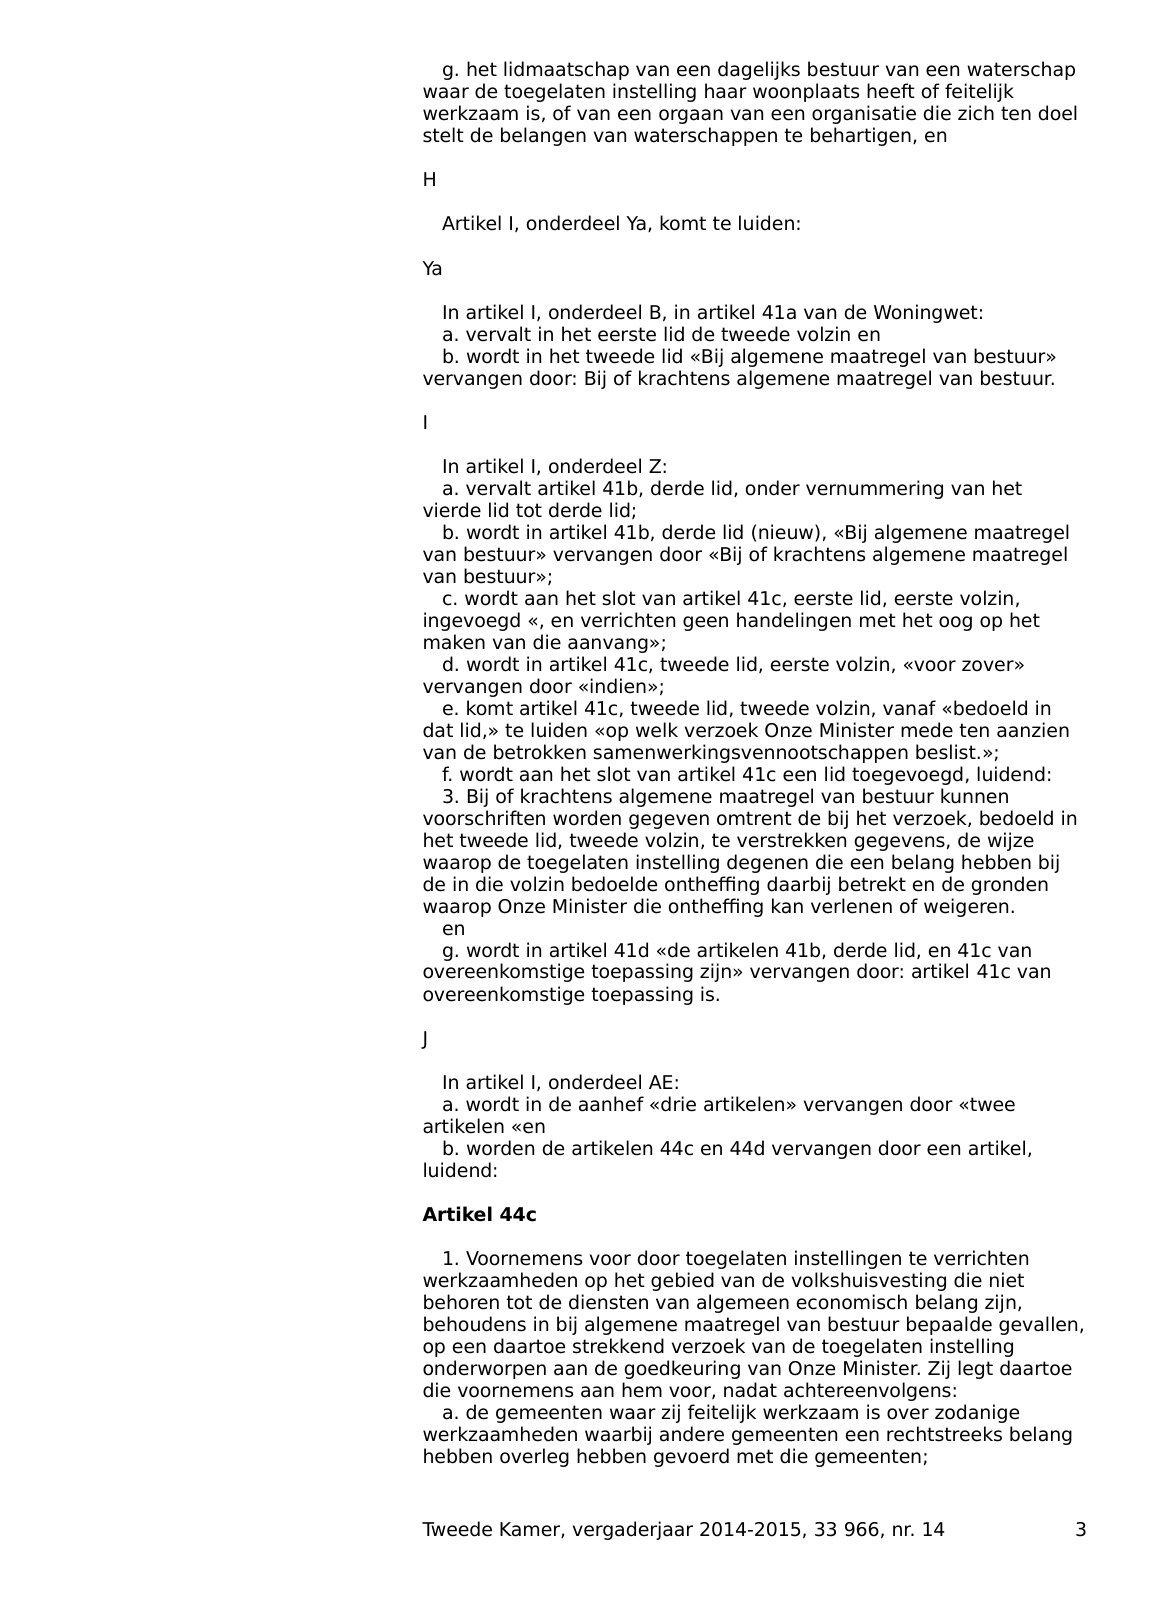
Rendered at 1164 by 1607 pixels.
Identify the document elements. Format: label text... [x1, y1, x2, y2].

text f. wordt aan het slot van artikel 41c een lid toegevoegd, luidend: [422, 764, 1087, 786]
subtitle I [422, 412, 1087, 434]
text g. het lidmaatschap van een dagelijks bestuur van een waterschap waar de toegelaten instelling haar woonplaats heeft of feitelijk werkzaam is, of van een orgaan van een organisatie die zich ten doel stelt de belangen van waterschappen te behartigen, en [422, 59, 1087, 147]
text e. komt artikel 41c, tweede lid, tweede volzin, vanaf «bedoeld in dat lid,» te luiden «op welk verzoek Onze Minister mede ten aanzien van de betrokken samenwerkingsvennootschappen beslist.»; [422, 698, 1087, 764]
text a. vervalt in het eerste lid de tweede volzin en [422, 324, 1087, 346]
text b. wordt in artikel 41b, derde lid (nieuw), «Bij algemene maatregel van bestuur» vervangen door «Bij of krachtens algemene maatregel van bestuur»; [422, 522, 1087, 588]
subtitle Artikel 44c [422, 1204, 1087, 1226]
text a. vervalt artikel 41b, derde lid, onder vernummering van het vierde lid tot derde lid; [422, 478, 1087, 522]
text a. wordt in de aanhef «drie artikelen» vervangen door «twee artikelen «en [422, 1094, 1087, 1138]
text 1. Voornemens voor door toegelaten instellingen te verrichten werkzaamheden op het gebied van de volkshuisvesting die niet behoren tot de diensten van algemeen economisch belang zijn, behoudens in bij algemene maatregel van bestuur bepaalde gevallen, op een daartoe strekkend verzoek van de toegelaten instelling onderworpen aan de goedkeuring van Onze Minister. Zij legt daartoe die voornemens aan hem voor, nadat achtereenvolgens: [422, 1248, 1087, 1402]
subtitle H [422, 169, 1087, 191]
text c. wordt aan het slot van artikel 41c, eerste lid, eerste volzin, ingevoegd «, en verrichten geen handelingen met het oog op het maken van die aanvang»; [422, 588, 1087, 654]
text In artikel I, onderdeel Z: [422, 456, 1087, 478]
subtitle Ya [422, 257, 1087, 279]
text 3. Bij of krachtens algemene maatregel van bestuur kunnen voorschriften worden gegeven omtrent de bij het verzoek, bedoeld in het tweede lid, tweede volzin, te verstrekken gegevens, de wijze waarop de toegelaten instelling degenen die een belang hebben bij de in die volzin bedoelde ontheffing daarbij betrekt en de gronden waarop Onze Minister die ontheffing kan verlenen of weigeren. [422, 786, 1087, 917]
text b. worden de artikelen 44c en 44d vervangen door een artikel, luidend: [422, 1138, 1087, 1182]
text Artikel I, onderdeel Ya, komt te luiden: [422, 213, 1087, 235]
text b. wordt in het tweede lid «Bij algemene maatregel van bestuur» vervangen door: Bij of krachtens algemene maatregel van bestuur. [422, 346, 1087, 389]
text d. wordt in artikel 41c, tweede lid, eerste volzin, «voor zover» vervangen door «indien»; [422, 654, 1087, 698]
subtitle J [422, 1028, 1087, 1049]
text en [422, 917, 1087, 939]
text In artikel I, onderdeel B, in artikel 41a van de Woningwet: [422, 302, 1087, 324]
text In artikel I, onderdeel AE: [422, 1072, 1087, 1094]
text a. de gemeenten waar zij feitelijk werkzaam is over zodanige werkzaamheden waarbij andere gemeenten een rechtstreeks belang hebben overleg hebben gevoerd met die gemeenten; [422, 1402, 1087, 1468]
text g. wordt in artikel 41d «de artikelen 41b, derde lid, en 41c van overeenkomstige toepassing zijn» vervangen door: artikel 41c van overeenkomstige toepassing is. [422, 939, 1087, 1005]
